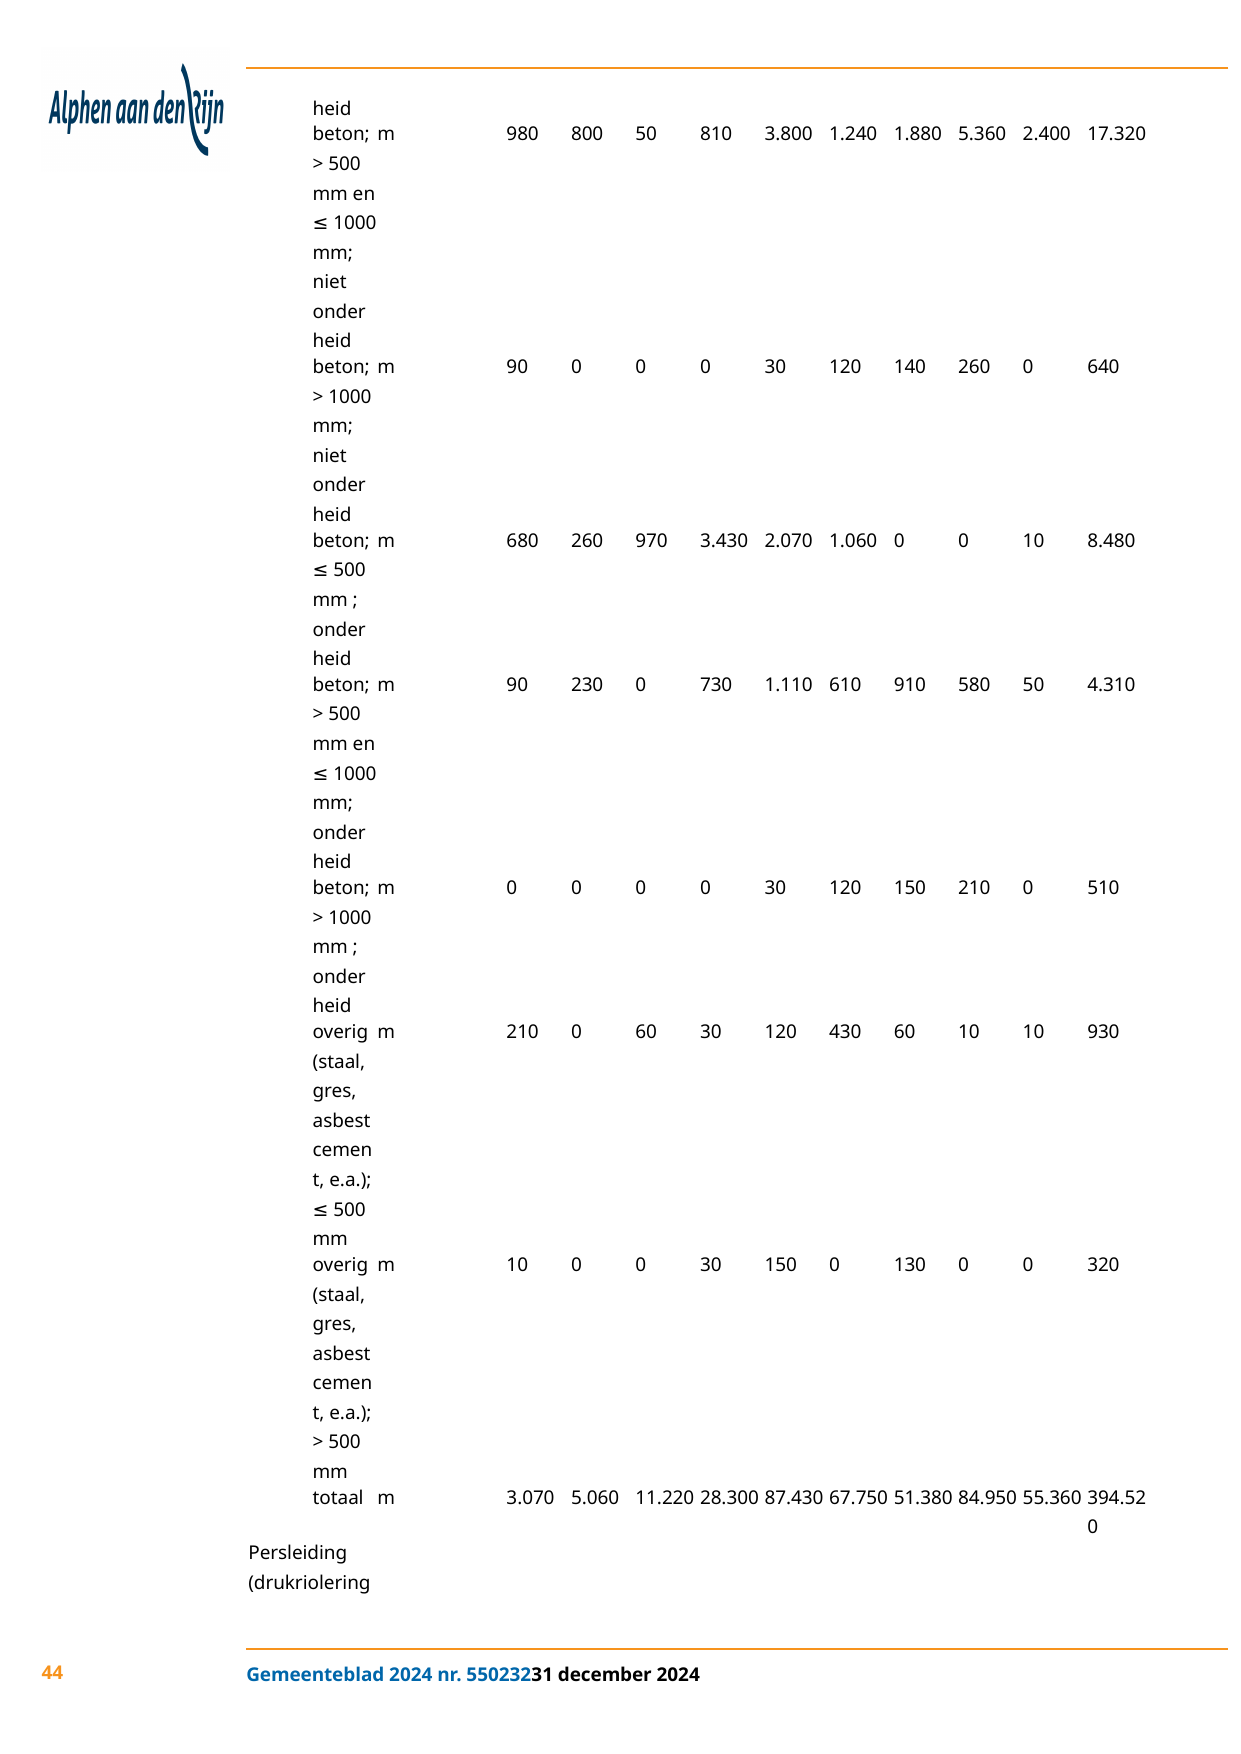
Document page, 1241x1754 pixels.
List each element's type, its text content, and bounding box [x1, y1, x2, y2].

table_cell beton; > 1000 mm; niet onderheid [313, 353, 377, 527]
table_cell 430 [829, 1018, 893, 1251]
table_cell 3.070 [506, 1484, 571, 1539]
table_cell m [377, 874, 442, 1018]
table_cell 1.110 [764, 671, 829, 874]
table_cell [248, 121, 312, 353]
table_cell 120 [829, 353, 893, 527]
table_cell 30 [700, 1251, 764, 1484]
table_cell m [377, 1018, 442, 1251]
table_cell 150 [764, 1251, 829, 1484]
table_cell 0 [506, 874, 571, 1018]
table_cell [248, 1484, 312, 1539]
table_cell beton; > 500 mm en ≤ 1000 mm; onderheid [313, 671, 377, 874]
table_cell 130 [894, 1251, 958, 1484]
table_cell [1023, 95, 1087, 121]
table_cell [248, 95, 312, 121]
table_cell 0 [958, 527, 1022, 671]
table_cell beton; > 500 mm en ≤ 1000 mm; niet onderheid [313, 121, 377, 353]
table_cell [442, 95, 506, 121]
table_cell 87.430 [764, 1484, 829, 1539]
table_cell [635, 95, 700, 121]
table_cell [248, 1018, 312, 1251]
table_cell m [377, 1251, 442, 1484]
table_cell [764, 95, 829, 121]
table_cell 90 [506, 671, 571, 874]
table_cell [829, 95, 893, 121]
table_cell [506, 1539, 571, 1594]
table_cell 510 [1087, 874, 1152, 1018]
table_cell 30 [700, 1018, 764, 1251]
table_cell 60 [635, 1018, 700, 1251]
table_cell [571, 95, 635, 121]
table_cell 394.520 [1087, 1484, 1152, 1539]
table_cell 67.750 [829, 1484, 893, 1539]
table_cell m [377, 353, 442, 527]
table_cell [442, 1251, 506, 1484]
table_cell beton; > 1000 mm ; onderheid [313, 874, 377, 1018]
table_cell overig (staal, gres, asbestcement, e.a.); ≤ 500 mm [313, 1018, 377, 1251]
table_cell [958, 1539, 1022, 1594]
table_cell 4.310 [1087, 671, 1152, 874]
table_cell heid [313, 95, 377, 121]
table_cell [442, 671, 506, 874]
table_cell 120 [829, 874, 893, 1018]
table_cell 0 [635, 874, 700, 1018]
table_cell 0 [635, 1251, 700, 1484]
table_cell [377, 1539, 442, 1594]
table_cell 210 [506, 1018, 571, 1251]
table_cell 5.060 [571, 1484, 635, 1539]
table_cell 680 [506, 527, 571, 671]
table_cell 0 [571, 874, 635, 1018]
table_cell 50 [635, 121, 700, 353]
table_cell 580 [958, 671, 1022, 874]
table_cell 84.950 [958, 1484, 1022, 1539]
table_cell [442, 121, 506, 353]
table_cell [442, 1018, 506, 1251]
picture [41, 47, 231, 172]
table_cell beton; ≤ 500 mm ; onderheid [313, 527, 377, 671]
table_cell 150 [894, 874, 958, 1018]
table_cell 90 [506, 353, 571, 527]
table_cell 30 [764, 353, 829, 527]
table_cell 800 [571, 121, 635, 353]
table_cell [377, 95, 442, 121]
table_cell 230 [571, 671, 635, 874]
table_cell [894, 1539, 958, 1594]
table_cell 260 [571, 527, 635, 671]
table_cell [248, 671, 312, 874]
table_cell 640 [1087, 353, 1152, 527]
table_cell 17.320 [1087, 121, 1152, 353]
table_cell 2.070 [764, 527, 829, 671]
table_cell 0 [700, 353, 764, 527]
table_cell [506, 95, 571, 121]
table_cell 0 [829, 1251, 893, 1484]
table_cell 0 [635, 353, 700, 527]
table_cell Persleiding (drukriolering [248, 1539, 377, 1594]
table_cell [248, 1251, 312, 1484]
table_cell 980 [506, 121, 571, 353]
table_cell 60 [894, 1018, 958, 1251]
table_cell [571, 1539, 635, 1594]
table_cell 810 [700, 121, 764, 353]
table_cell 3.800 [764, 121, 829, 353]
table_cell [700, 1539, 764, 1594]
table_cell [958, 95, 1022, 121]
table_cell 0 [1023, 1251, 1087, 1484]
table_cell [442, 874, 506, 1018]
table_cell 1.060 [829, 527, 893, 671]
table_cell 0 [571, 1251, 635, 1484]
table_cell [829, 1539, 893, 1594]
table_cell [894, 95, 958, 121]
table_cell 910 [894, 671, 958, 874]
table_cell [1023, 1539, 1087, 1594]
table_cell [1087, 95, 1152, 121]
table_cell [764, 1539, 829, 1594]
table_cell 0 [571, 1018, 635, 1251]
table_cell 8.480 [1087, 527, 1152, 671]
table_cell 140 [894, 353, 958, 527]
table_cell 930 [1087, 1018, 1152, 1251]
table_cell [248, 527, 312, 671]
table_cell 55.360 [1023, 1484, 1087, 1539]
table_cell [700, 95, 764, 121]
table_cell 0 [700, 874, 764, 1018]
table_cell 3.430 [700, 527, 764, 671]
table_cell 610 [829, 671, 893, 874]
table_cell 11.220 [635, 1484, 700, 1539]
table_cell 10 [958, 1018, 1022, 1251]
table_cell 10 [1023, 527, 1087, 671]
table_cell 0 [1023, 353, 1087, 527]
table_cell 210 [958, 874, 1022, 1018]
table_cell 1.880 [894, 121, 958, 353]
table_cell 320 [1087, 1251, 1152, 1484]
table_cell 51.380 [894, 1484, 958, 1539]
table_cell 970 [635, 527, 700, 671]
table_cell overig (staal, gres, asbestcement, e.a.); > 500 mm [313, 1251, 377, 1484]
table_cell 10 [1023, 1018, 1087, 1251]
table_cell 2.400 [1023, 121, 1087, 353]
table_cell [442, 1484, 506, 1539]
table_cell m [377, 671, 442, 874]
table_cell 10 [506, 1251, 571, 1484]
table_cell m [377, 121, 442, 353]
table_cell 0 [958, 1251, 1022, 1484]
table_cell [442, 527, 506, 671]
table_cell 120 [764, 1018, 829, 1251]
table_cell 0 [894, 527, 958, 671]
table_cell 0 [571, 353, 635, 527]
table_cell [635, 1539, 700, 1594]
table_cell [248, 874, 312, 1018]
table_cell [442, 353, 506, 527]
table_cell 50 [1023, 671, 1087, 874]
table_cell 30 [764, 874, 829, 1018]
table_cell 1.240 [829, 121, 893, 353]
table_cell [248, 353, 312, 527]
table_cell [1087, 1539, 1152, 1594]
table_cell m [377, 527, 442, 671]
table_cell m [377, 1484, 442, 1539]
table_cell 730 [700, 671, 764, 874]
table_cell 0 [1023, 874, 1087, 1018]
table_cell 0 [635, 671, 700, 874]
table_cell totaal [313, 1484, 377, 1539]
table_cell 5.360 [958, 121, 1022, 353]
table_cell 28.300 [700, 1484, 764, 1539]
table_cell 260 [958, 353, 1022, 527]
table_cell [442, 1539, 506, 1594]
